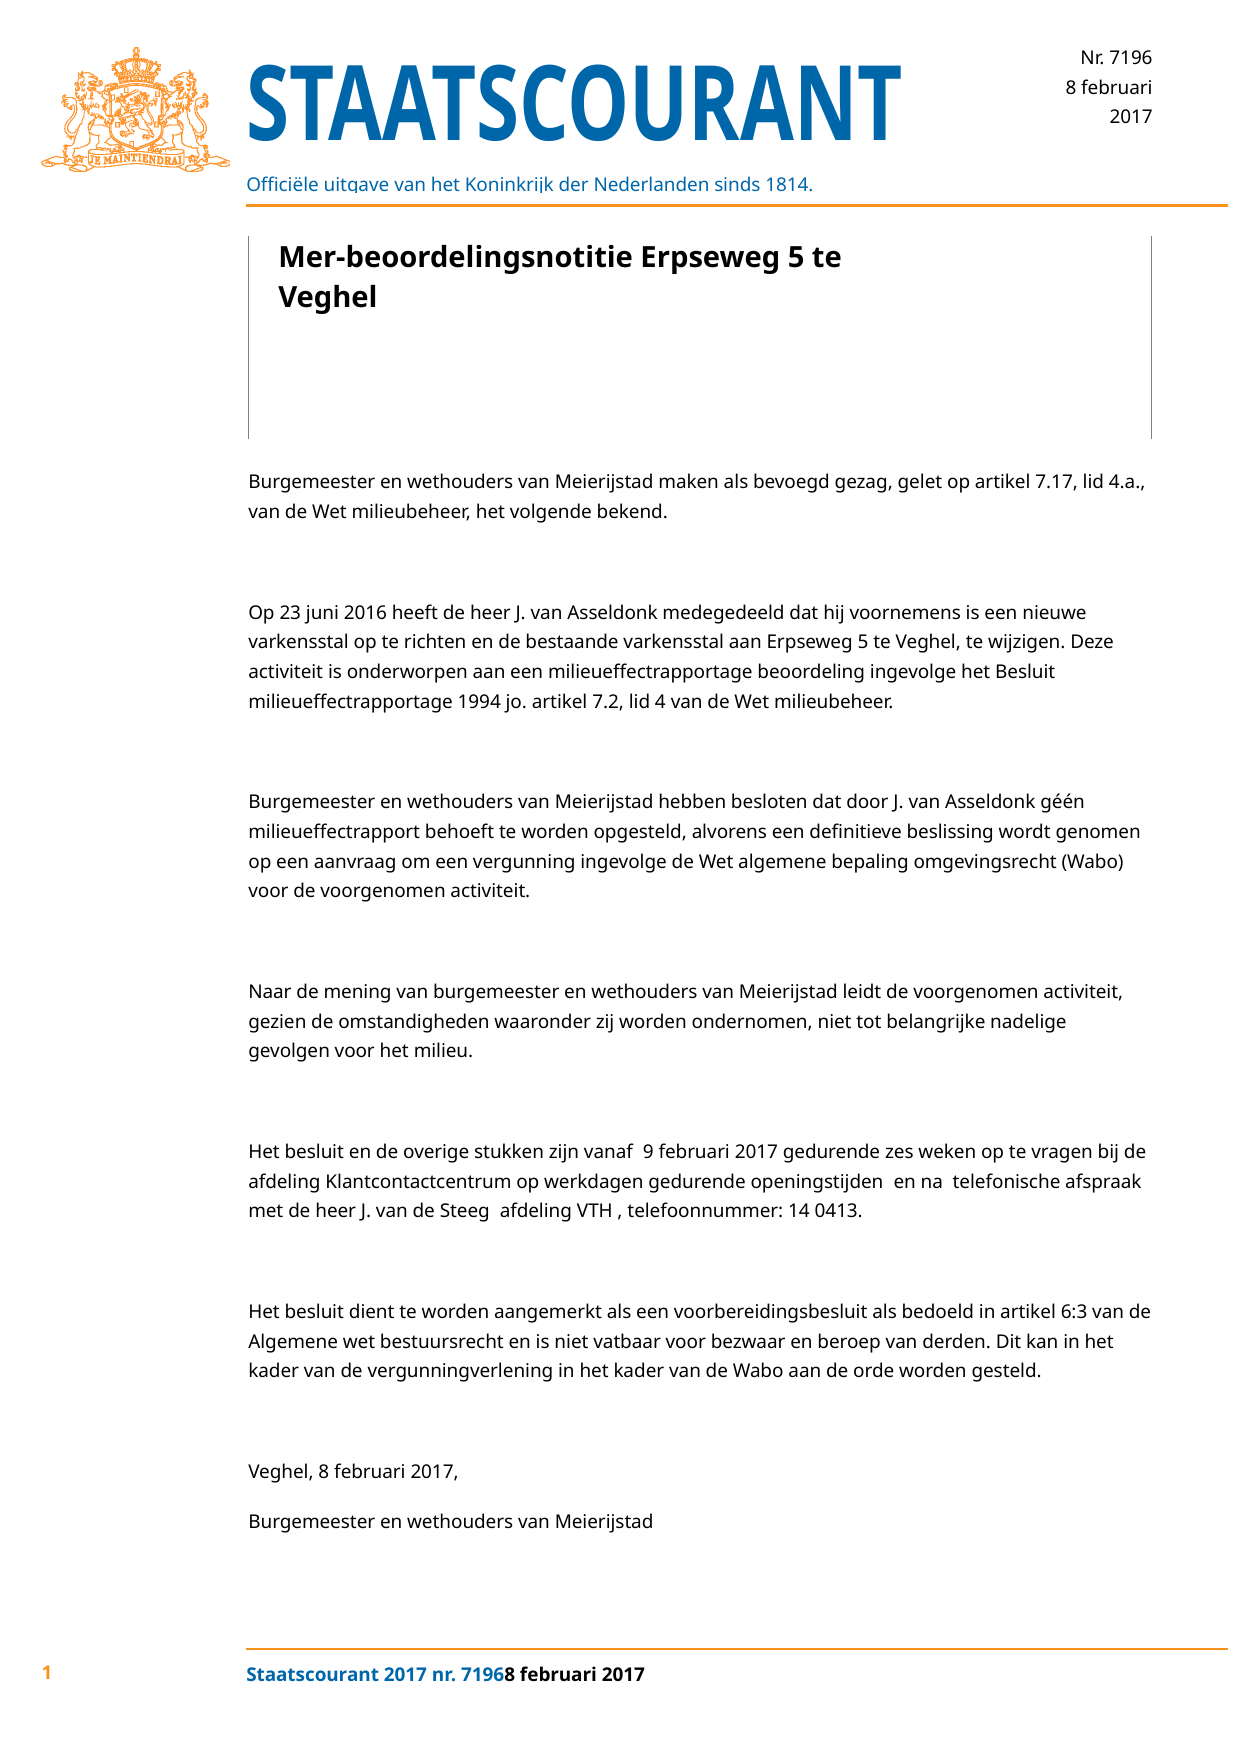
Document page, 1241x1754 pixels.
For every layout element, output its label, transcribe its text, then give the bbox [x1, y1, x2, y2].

text Het besluit en de overige stukken zijn vanaf 9 februari 2017 gedurende zes weken op te vragen bij de afdeling Klantcontactcentrum op werkdagen gedurende openingstijden en na telefonische afspraak met de heer J. van de Steeg afdeling VTH , telefoonnummer: 14 0413. [248, 1138, 1152, 1223]
text Op 23 juni 2016 heeft de heer J. van Asseldonk medegedeeld dat hij voornemens is een nieuwe varkensstal op te richten en de bestaande varkensstal aan Erpseweg 5 te Veghel, te wijzigen. Deze activiteit is onderworpen aan een milieueffectrapportage beoordeling ingevolge het Besluit milieueffectrapportage 1994 jo. artikel 7.2, lid 4 van de Wet milieubeheer. [248, 599, 1152, 713]
table_header [850, 236, 912, 413]
text Burgemeester en wethouders van Meierijstad maken als bevoegd gezag, gelet op artikel 7.17, lid 4.a., van de Wet milieubeheer, het volgende bekend. [248, 469, 1152, 524]
text Veghel, 8 februari 2017, [248, 1458, 1152, 1484]
table_header [1090, 236, 1151, 413]
table_header [850, 414, 1151, 439]
picture [41, 47, 231, 172]
text Burgemeester en wethouders van Meierijstad hebben besloten dat door J. van Asseldonk géén milieueffectrapport behoeft te worden opgesteld, alvorens een definitieve beslissing wordt genomen op een aanvraag om een vergunning ingevolge de Wet algemene bepaling omgevingsrecht (Wabo) voor de voorgenomen activiteit. [248, 789, 1152, 903]
text Het besluit dient te worden aangemerkt als een voorbereidingsbesluit als bedoeld in artikel 6:3 van de Algemene wet bestuursrecht en is niet vatbaar voor bezwaar en beroep van derden. Dit kan in het kader van de vergunningverlening in het kader van de Wabo aan de orde worden gesteld. [248, 1298, 1152, 1383]
picture [912, 236, 1090, 414]
text Burgemeester en wethouders van Meierijstad [248, 1509, 1152, 1534]
table_header Mer-beoordelingsnotitie Erpseweg 5 te Veghel [249, 236, 850, 439]
text Naar de mening van burgemeester en wethouders van Meierijstad leidt de voorgenomen activiteit, gezien de omstandigheden waaronder zij worden ondernomen, niet tot belangrijke nadelige gevolgen voor het milieu. [248, 978, 1152, 1063]
